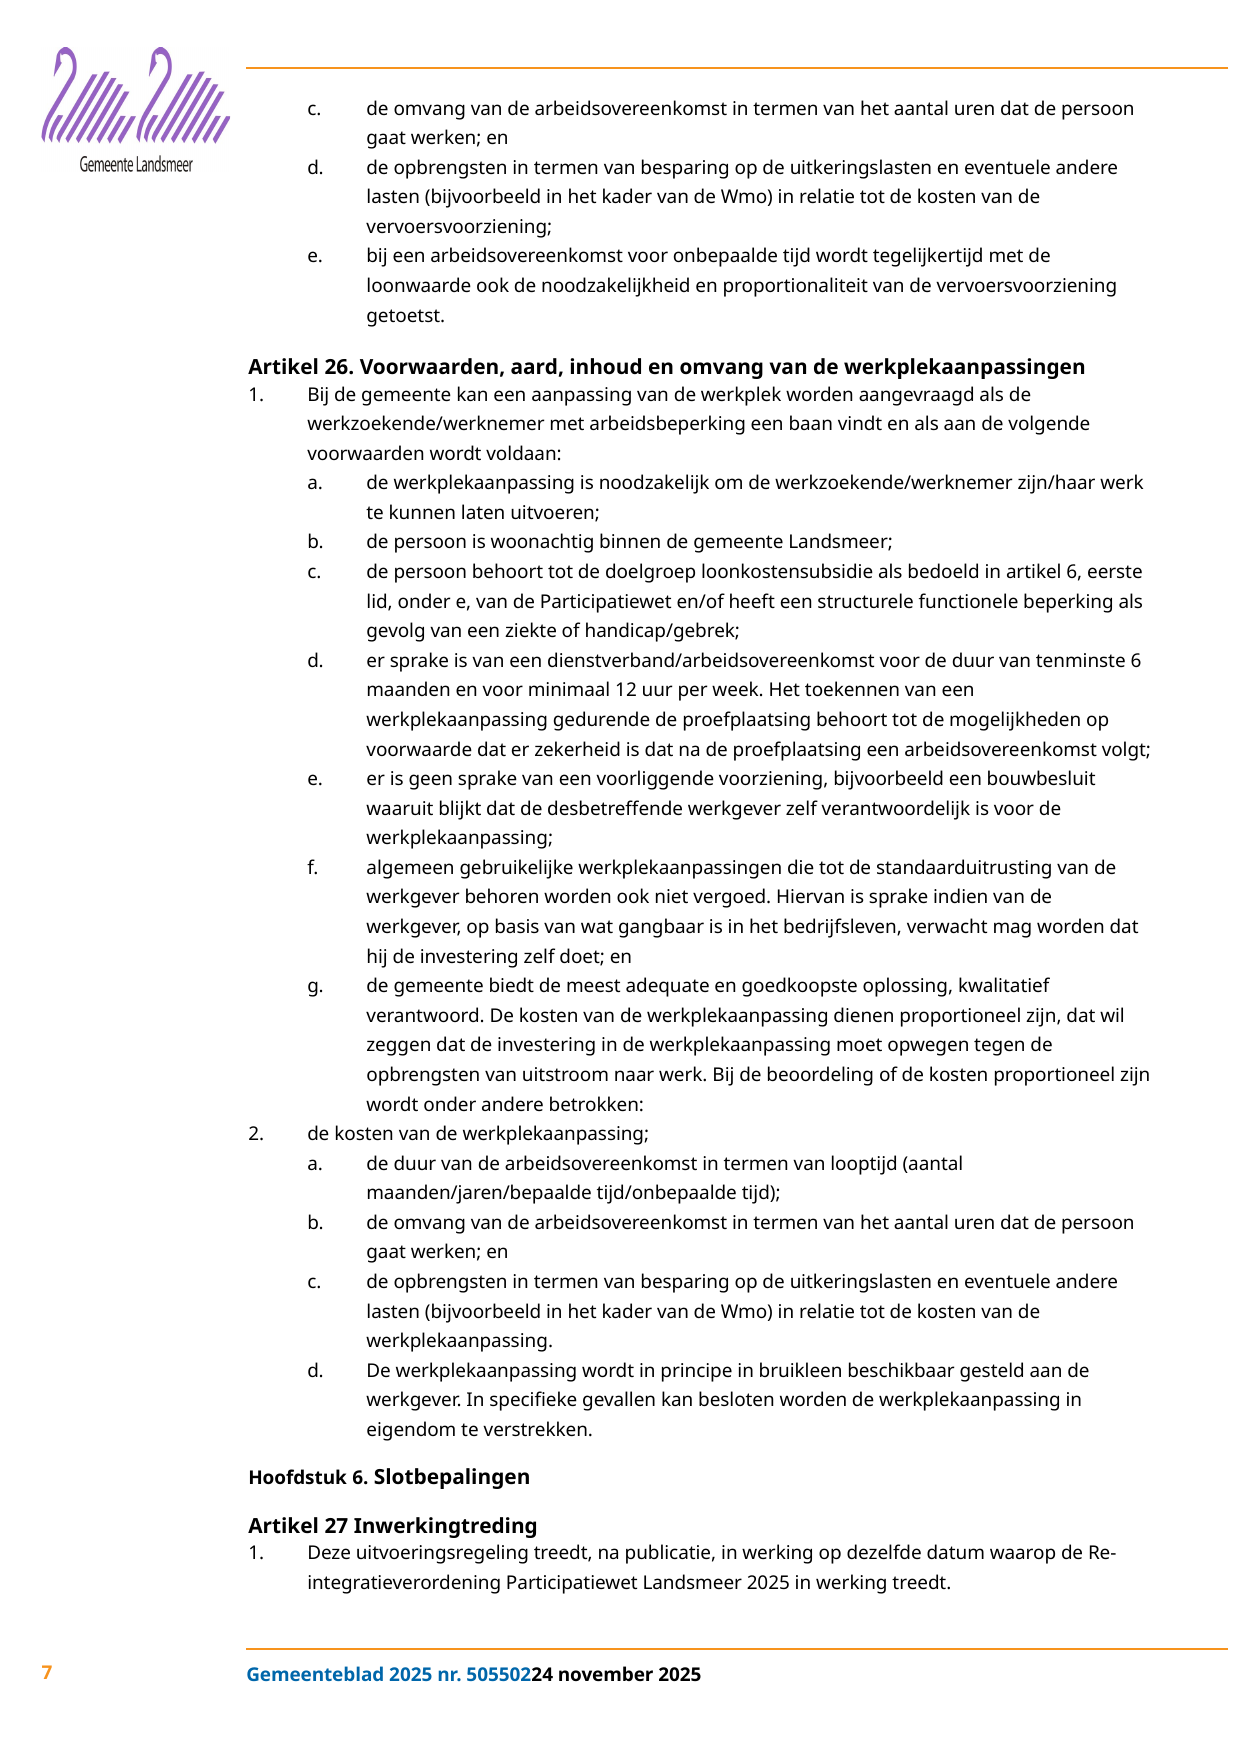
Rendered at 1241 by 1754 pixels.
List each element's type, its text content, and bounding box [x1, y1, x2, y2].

list de persoon behoort tot de doelgroep loonkostensubsidie als bedoeld in artikel 6, eerste lid, onder e, van de Participatiewet en/of heeft een structurele functionele beperking als gevolg van een ziekte of handicap/gebrek; [307, 558, 1152, 643]
list de duur van de arbeidsovereenkomst in termen van looptijd (aantal maanden/jaren/bepaalde tijd/onbepaalde tijd); [307, 1150, 1152, 1205]
list algemeen gebruikelijke werkplekaanpassingen die tot de standaarduitrusting van de werkgever behoren worden ook niet vergoed. Hiervan is sprake indien van de werkgever, op basis van wat gangbaar is in het bedrijfsleven, verwacht mag worden dat hij de investering zelf doet; en [307, 854, 1152, 968]
list de werkplekaanpassing is noodzakelijk om de werkzoekende/werknemer zijn/haar werk te kunnen laten uitvoeren; [307, 469, 1152, 525]
list de opbrengsten in termen van besparing op de uitkeringslasten en eventuele andere lasten (bijvoorbeeld in het kader van de Wmo) in relatie tot de kosten van de vervoersvoorziening; [307, 154, 1152, 239]
list de kosten van de werkplekaanpassing; [248, 1120, 1152, 1146]
list bij een arbeidsovereenkomst voor onbepaalde tijd wordt tegelijkertijd met de loonwaarde ook de noodzakelijkheid en proportionaliteit van de vervoersvoorziening getoetst. [307, 243, 1152, 328]
picture [41, 47, 231, 172]
list de gemeente biedt de meest adequate en goedkoopste oplossing, kwalitatief verantwoord. De kosten van de werkplekaanpassing dienen proportioneel zijn, dat wil zeggen dat de investering in de werkplekaanpassing moet opwegen tegen de opbrengsten van uitstroom naar werk. Bij de beoordeling of de kosten proportioneel zijn wordt onder andere betrokken: [307, 972, 1152, 1116]
list de opbrengsten in termen van besparing op de uitkeringslasten en eventuele andere lasten (bijvoorbeeld in het kader van de Wmo) in relatie tot de kosten van de werkplekaanpassing. [307, 1268, 1152, 1353]
list de omvang van de arbeidsovereenkomst in termen van het aantal uren dat de persoon gaat werken; en [307, 1209, 1152, 1264]
list Bij de gemeente kan een aanpassing van de werkplek worden aangevraagd als de werkzoekende/werknemer met arbeidsbeperking een baan vindt en als aan de volgende voorwaarden wordt voldaan: [248, 381, 1152, 466]
text Artikel 27 Inwerkingtreding [248, 1511, 1152, 1539]
text Artikel 26. Voorwaarden, aard, inhoud en omvang van de werkplekaanpassingen [248, 352, 1152, 381]
list de persoon is woonachtig binnen de gemeente Landsmeer; [307, 529, 1152, 554]
list Deze uitvoeringsregeling treedt, na publicatie, in werking op dezelfde datum waarop de Re-integratieverordening Participatiewet Landsmeer 2025 in werking treedt. [248, 1539, 1152, 1595]
list er is geen sprake van een voorliggende voorziening, bijvoorbeeld een bouwbesluit waaruit blijkt dat de desbetreffende werkgever zelf verantwoordelijk is voor de werkplekaanpassing; [307, 765, 1152, 850]
list er sprake is van een dienstverband/arbeidsovereenkomst voor de duur van tenminste 6 maanden en voor minimaal 12 uur per week. Het toekennen van een werkplekaanpassing gedurende de proefplaatsing behoort tot de mogelijkheden op voorwaarde dat er zekerheid is dat na de proefplaatsing een arbeidsovereenkomst volgt; [307, 647, 1152, 761]
list de omvang van de arbeidsovereenkomst in termen van het aantal uren dat de persoon gaat werken; en [307, 95, 1152, 150]
list De werkplekaanpassing wordt in principe in bruikleen beschikbaar gesteld aan de werkgever. In specifieke gevallen kan besloten worden de werkplekaanpassing in eigendom te verstrekken. [307, 1357, 1152, 1442]
text Hoofdstuk 6. Slotbepalingen [248, 1462, 1152, 1490]
